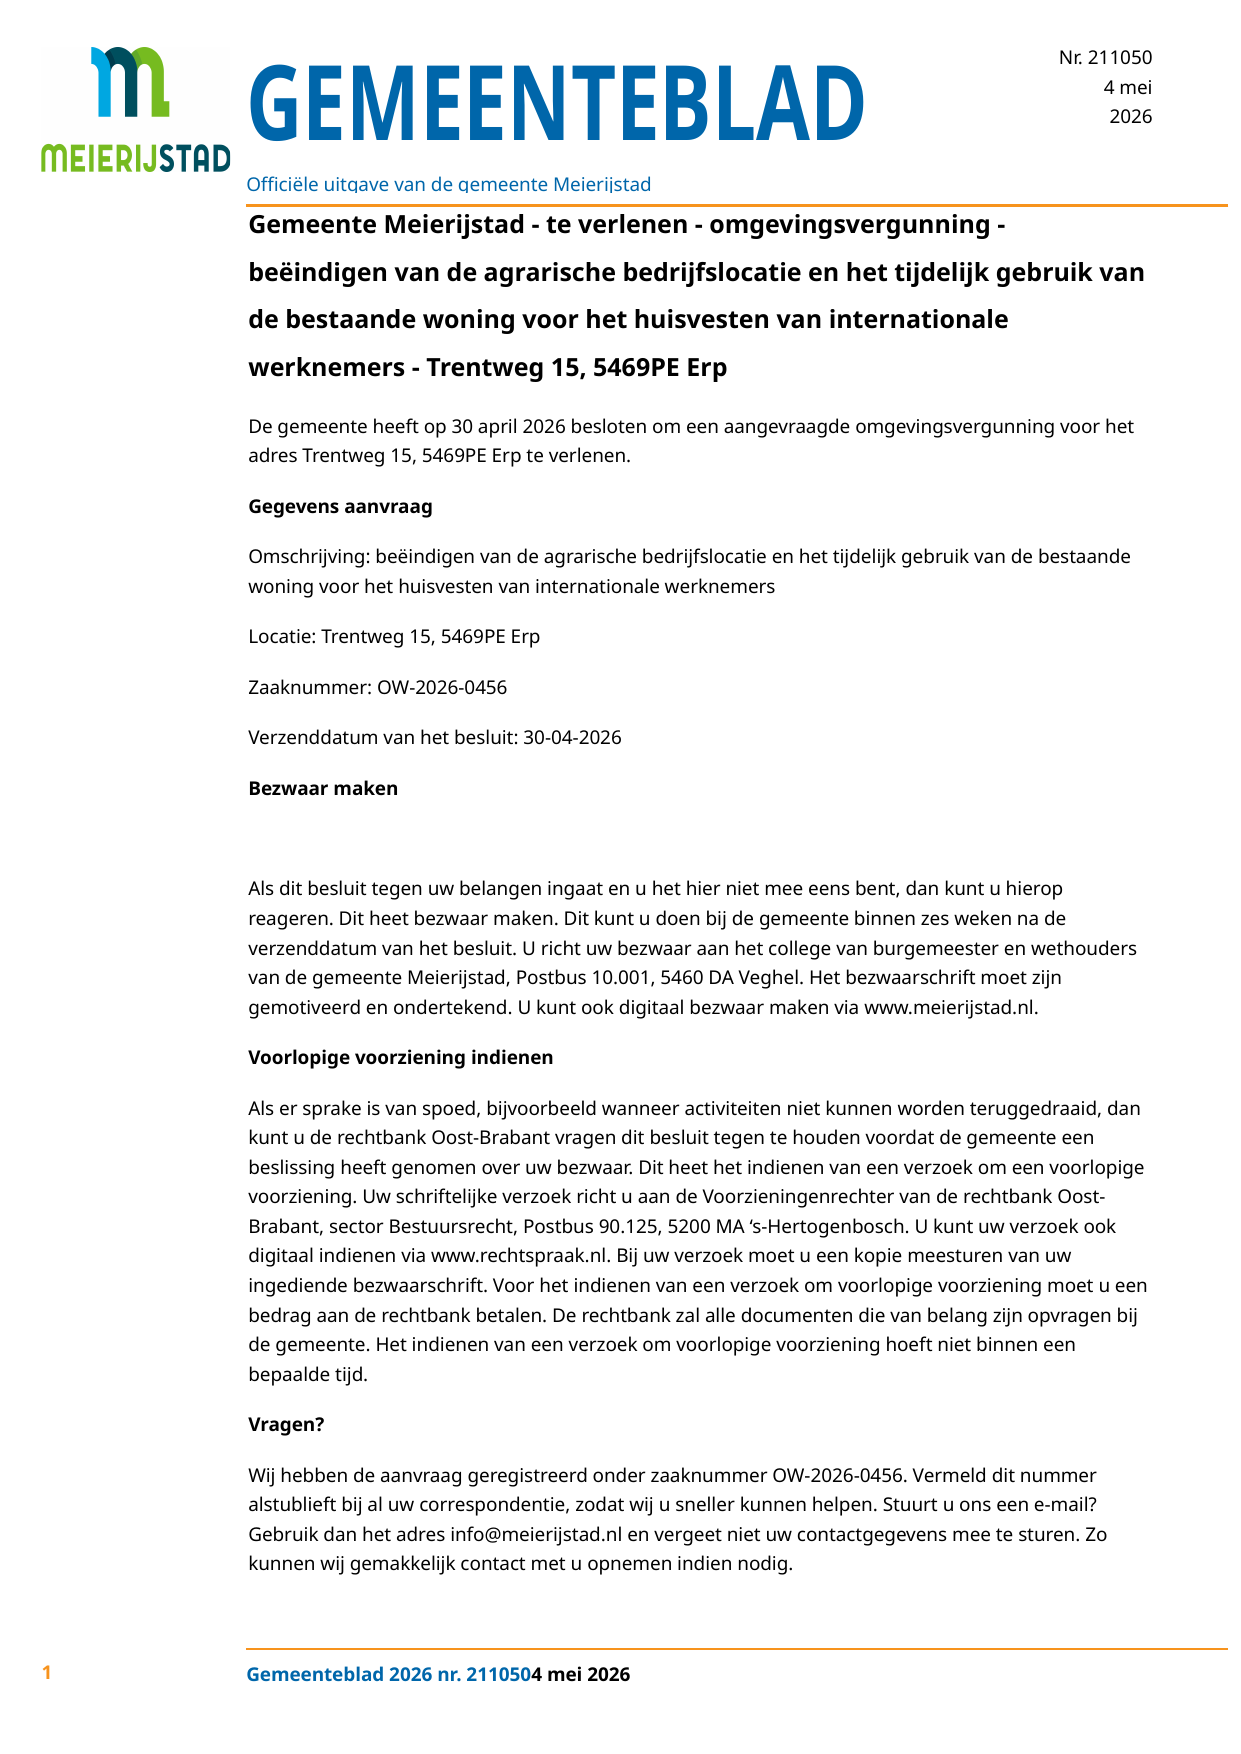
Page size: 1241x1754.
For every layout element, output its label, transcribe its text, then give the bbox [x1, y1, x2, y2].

text De gemeente heeft op 30 april 2026 besloten om een aangevraagde omgevingsvergunning voor het adres Trentweg 15, 5469PE Erp te verlenen. [248, 413, 1152, 468]
text Verzenddatum van het besluit: 30-04-2026 [248, 724, 1152, 750]
picture [41, 47, 231, 172]
text Als er sprake is van spoed, bijvoorbeeld wanneer activiteiten niet kunnen worden teruggedraaid, dan kunt u de rechtbank Oost-Brabant vragen dit besluit tegen te houden voordat de gemeente een beslissing heeft genomen over uw bezwaar. Dit heet het indienen van een verzoek om een voorlopige voorziening. Uw schriftelijke verzoek richt u aan de Voorzieningenrechter van de rechtbank Oost-Brabant, sector Bestuursrecht, Postbus 90.125, 5200 MA ‘s-Hertogenbosch. U kunt uw verzoek ook digitaal indienen via www.rechtspraak.nl. Bij uw verzoek moet u een kopie meesturen van uw ingediende bezwaarschrift. Voor het indienen van een verzoek om voorlopige voorziening moet u een bedrag aan de rechtbank betalen. De rechtbank zal alle documenten die van belang zijn opvragen bij de gemeente. Het indienen van een verzoek om voorlopige voorziening hoeft niet binnen een bepaalde tijd. [248, 1095, 1152, 1387]
text Gemeente Meierijstad - te verlenen - omgevingsvergunning - beëindigen van de agrarische bedrijfslocatie en het tijdelijk gebruik van de bestaande woning voor het huisvesten van internationale werknemers - Trentweg 15, 5469PE Erp [248, 207, 1152, 384]
text Wij hebben de aanvraag geregistreerd onder zaaknummer OW-2026-0456. Vermeld dit nummer alstublieft bij al uw correspondentie, zodat wij u sneller kunnen helpen. Stuurt u ons een e-mail? Gebruik dan het adres info@meierijstad.nl en vergeet niet uw contactgegevens mee te sturen. Zo kunnen wij gemakkelijk contact met u opnemen indien nodig. [248, 1462, 1152, 1576]
text Vragen? [248, 1411, 1152, 1437]
text Voorlopige voorziening indienen [248, 1044, 1152, 1070]
text Als dit besluit tegen uw belangen ingaat en u het hier niet mee eens bent, dan kunt u hierop reageren. Dit heet bezwaar maken. Dit kunt u doen bij de gemeente binnen zes weken na de verzenddatum van het besluit. U richt uw bezwaar aan het college van burgemeester en wethouders van de gemeente Meierijstad, Postbus 10.001, 5460 DA Veghel. Het bezwaarschrift moet zijn gemotiveerd en ondertekend. U kunt ook digitaal bezwaar maken via www.meierijstad.nl. [248, 876, 1152, 1020]
text Locatie: Trentweg 15, 5469PE Erp [248, 623, 1152, 649]
text Gegevens aanvraag [248, 493, 1152, 519]
text Bezwaar maken [248, 775, 1152, 801]
text Omschrijving: beëindigen van de agrarische bedrijfslocatie en het tijdelijk gebruik van de bestaande woning voor het huisvesten van internationale werknemers [248, 543, 1152, 599]
text Zaaknummer: OW-2026-0456 [248, 674, 1152, 700]
